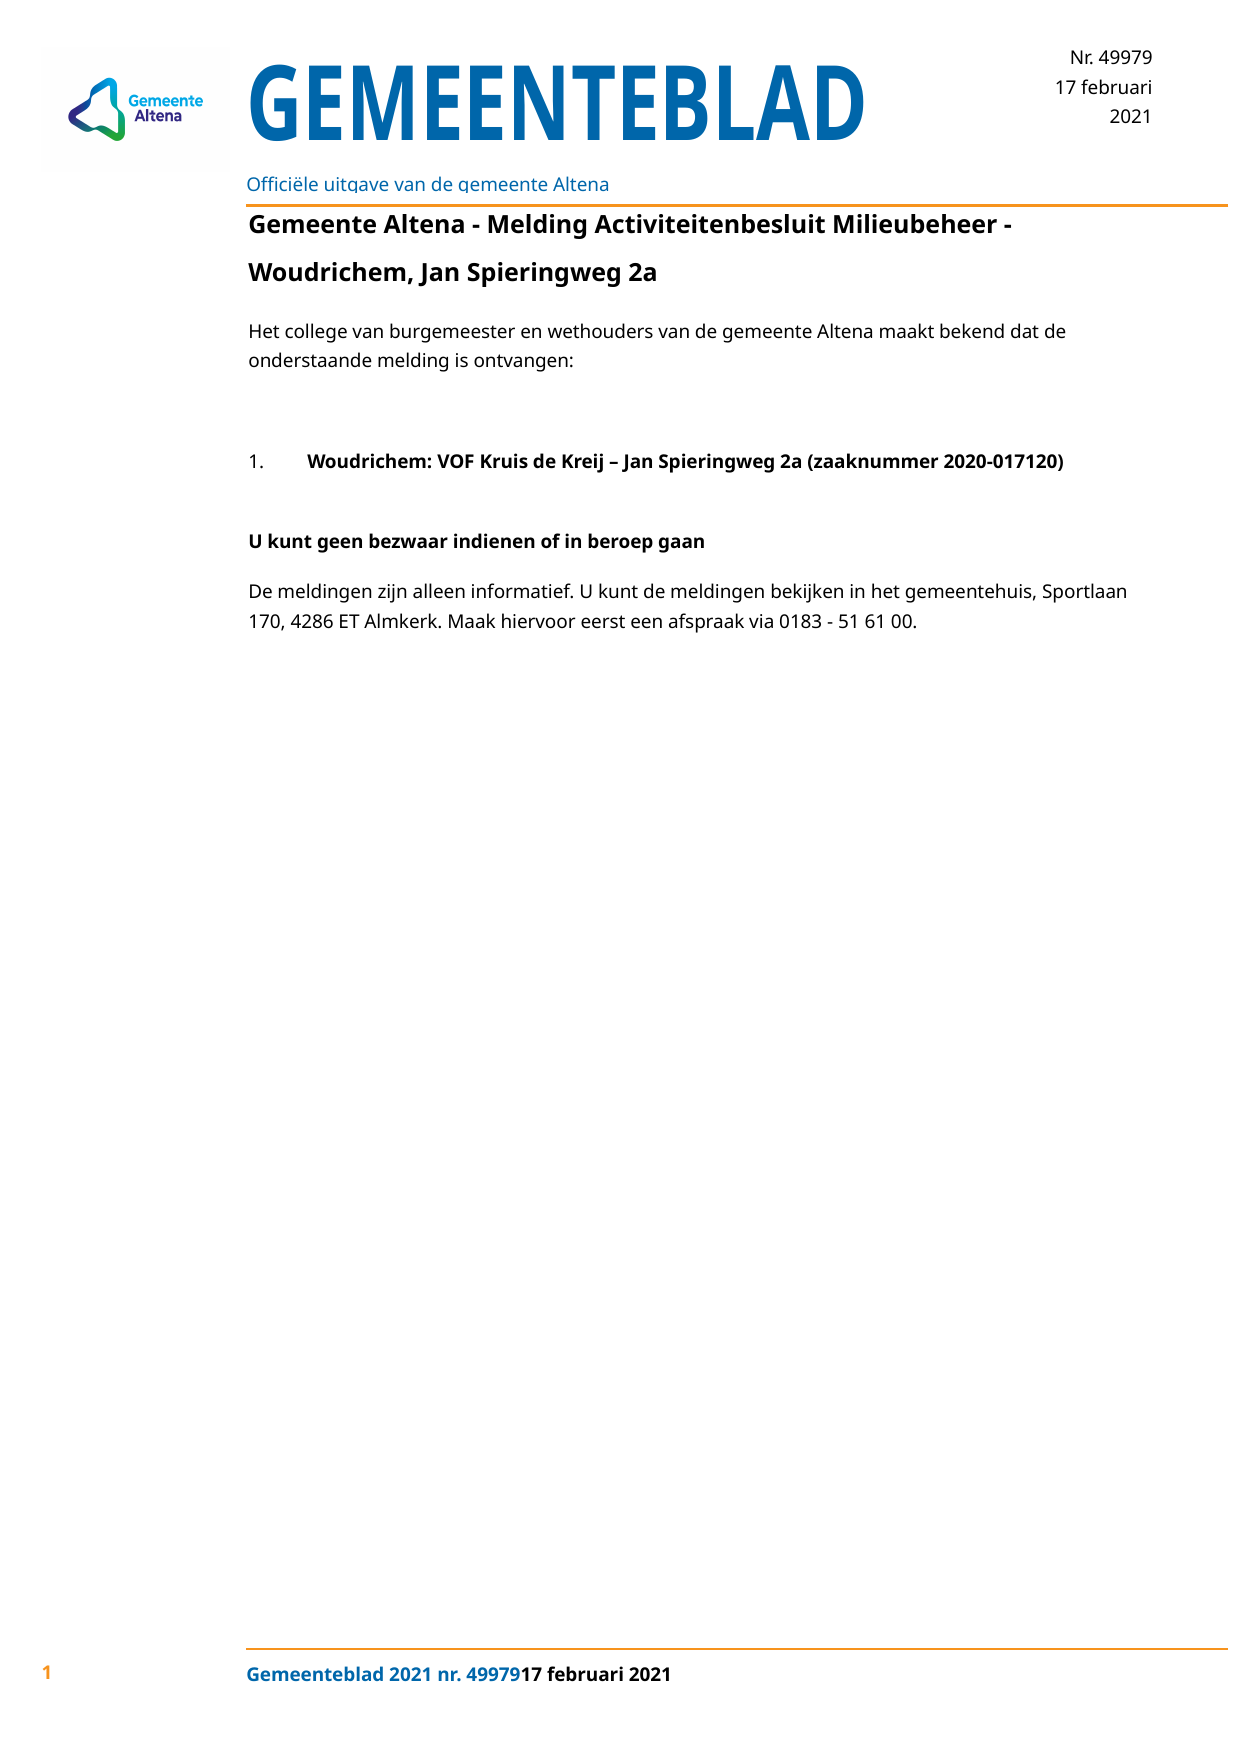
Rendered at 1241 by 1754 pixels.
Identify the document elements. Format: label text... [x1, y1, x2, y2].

text Het college van burgemeester en wethouders van de gemeente Altena maakt bekend dat de onderstaande melding is ontvangen: [248, 318, 1152, 373]
text U kunt geen bezwaar indienen of in beroep gaan [248, 528, 1152, 554]
text Gemeente Altena - Melding Activiteitenbesluit Milieubeheer - Woudrichem, Jan Spieringweg 2a [248, 207, 1152, 288]
picture [41, 47, 231, 172]
text De meldingen zijn alleen informatief. U kunt de meldingen bekijken in het gemeentehuis, Sportlaan 170, 4286 ET Almkerk. Maak hiervoor eerst een afspraak via 0183 - 51 61 00. [248, 579, 1152, 634]
list Woudrichem: VOF Kruis de Kreij – Jan Spieringweg 2a (zaaknummer 2020-017120) [248, 448, 1152, 474]
